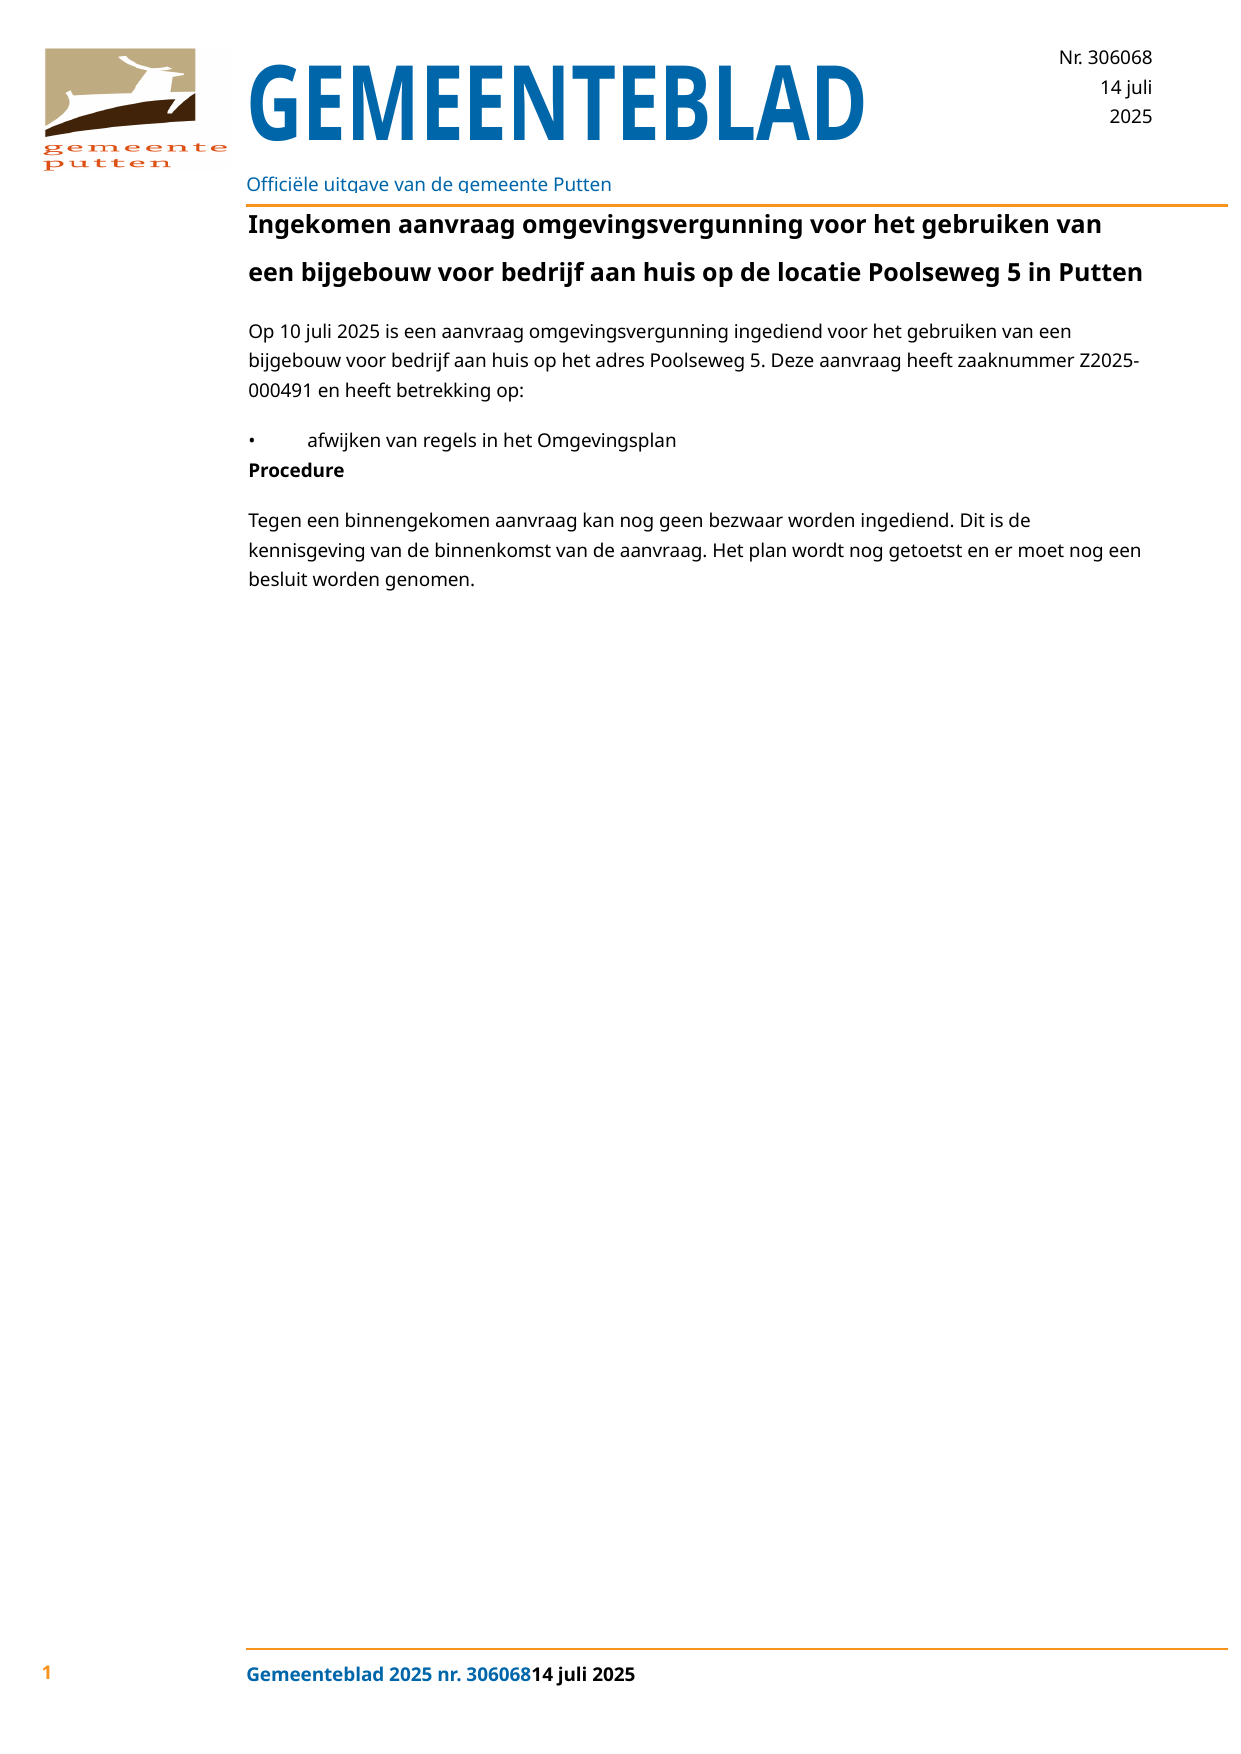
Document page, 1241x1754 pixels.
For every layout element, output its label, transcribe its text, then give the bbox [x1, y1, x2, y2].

text Tegen een binnengekomen aanvraag kan nog geen bezwaar worden ingediend. Dit is de kennisgeving van de binnenkomst van de aanvraag. Het plan wordt nog getoetst en er moet nog een besluit worden genomen. [248, 507, 1152, 592]
picture [41, 47, 231, 172]
text Op 10 juli 2025 is een aanvraag omgevingsvergunning ingediend voor het gebruiken van een bijgebouw voor bedrijf aan huis op het adres Poolseweg 5. Deze aanvraag heeft zaaknummer Z2025-000491 en heeft betrekking op: [248, 318, 1152, 403]
list afwijken van regels in het Omgevingsplan [248, 427, 1152, 453]
text Ingekomen aanvraag omgevingsvergunning voor het gebruiken van een bijgebouw voor bedrijf aan huis op de locatie Poolseweg 5 in Putten [248, 207, 1152, 288]
text Procedure [248, 457, 1152, 483]
